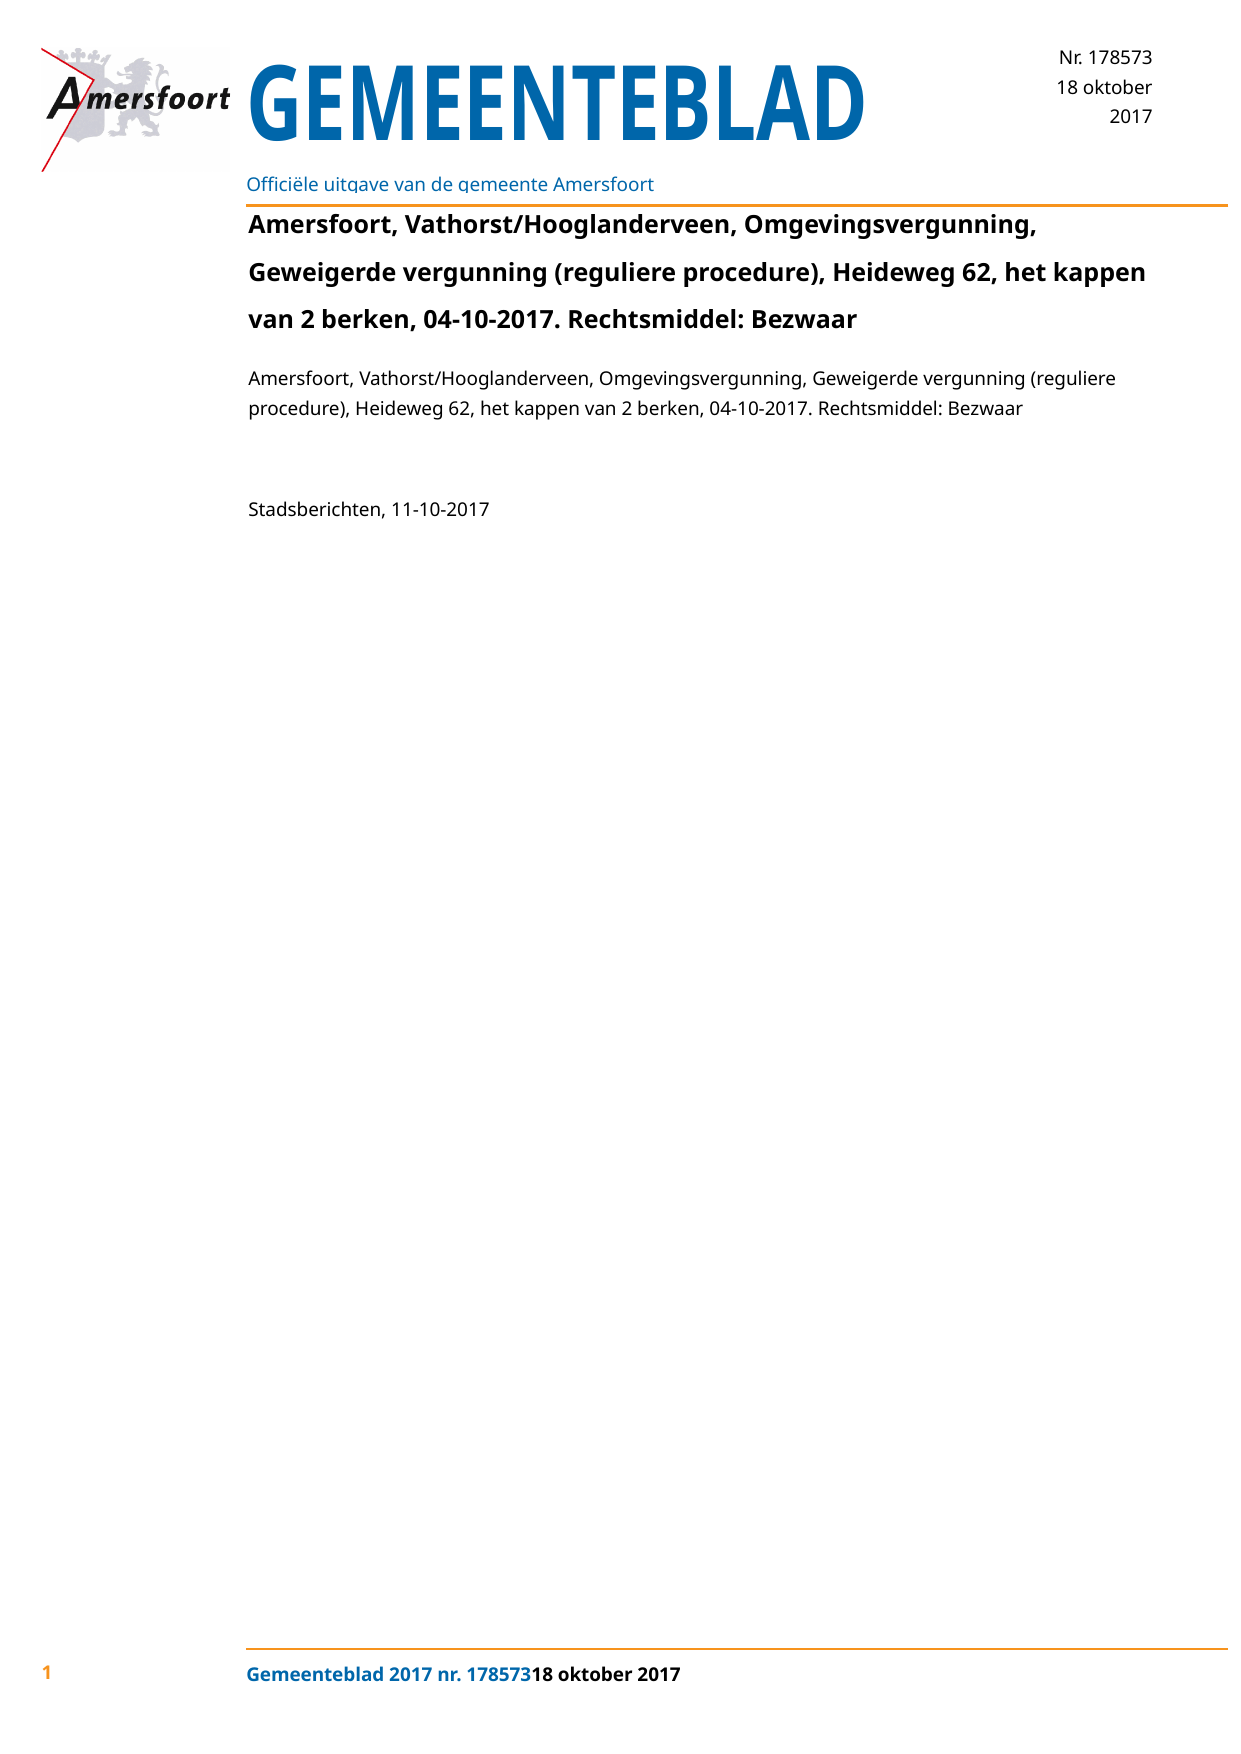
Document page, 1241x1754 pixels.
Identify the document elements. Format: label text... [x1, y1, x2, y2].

text Amersfoort, Vathorst/Hooglanderveen, Omgevingsvergunning, Geweigerde vergunning (reguliere procedure), Heideweg 62, het kappen van 2 berken, 04-10-2017. Rechtsmiddel: Bezwaar [248, 366, 1152, 421]
picture [41, 47, 231, 172]
text Amersfoort, Vathorst/Hooglanderveen, Omgevingsvergunning, Geweigerde vergunning (reguliere procedure), Heideweg 62, het kappen van 2 berken, 04-10-2017. Rechtsmiddel: Bezwaar [248, 207, 1152, 336]
text Stadsberichten, 11-10-2017 [248, 496, 1152, 522]
